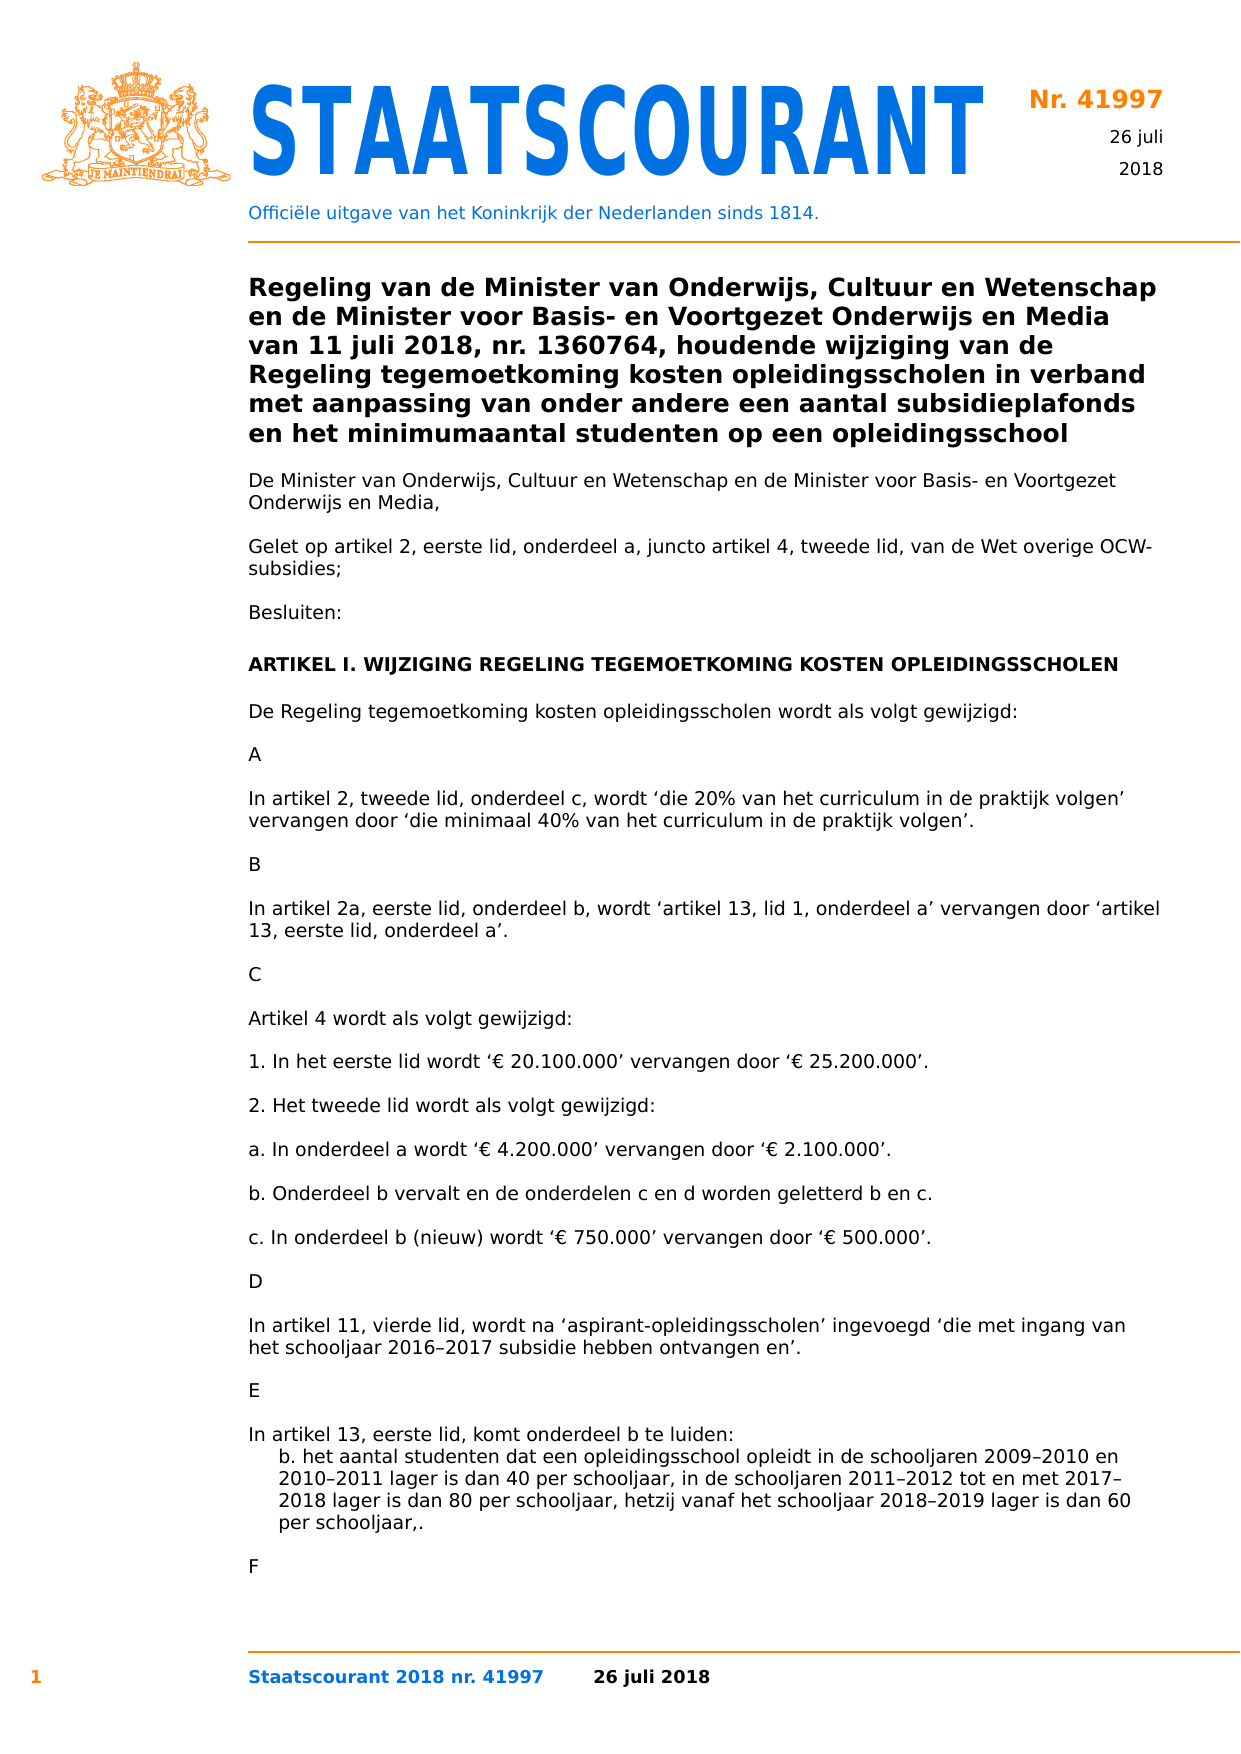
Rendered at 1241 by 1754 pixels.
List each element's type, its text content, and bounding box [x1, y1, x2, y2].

table_cell 2018 [998, 153, 1240, 203]
picture [41, 62, 231, 186]
text Artikel 4 wordt als volgt gewijzigd: [248, 1008, 1163, 1029]
text De Regeling tegemoetkoming kosten opleidingsscholen wordt als volgt gewijzigd: [248, 701, 1163, 722]
text In artikel 13, eerste lid, komt onderdeel b te luiden: [248, 1424, 1163, 1446]
table_header [25, 62, 248, 241]
text D [248, 1271, 1163, 1293]
table_cell 26 juli [998, 121, 1240, 153]
text Gelet op artikel 2, eerste lid, onderdeel a, juncto artikel 4, tweede lid, van de Wet overige OCW-subsidies; [248, 536, 1163, 580]
text C [248, 964, 1163, 986]
text F [248, 1556, 1163, 1578]
text De Minister van Onderwijs, Cultuur en Wetenschap en de Minister voor Basis- en Voortgezet Onderwijs en Media, [248, 470, 1163, 514]
text Besluiten: [248, 602, 1163, 623]
text 2. Het tweede lid wordt als volgt gewijzigd: [248, 1095, 1163, 1117]
text b. het aantal studenten dat een opleidingsschool opleidt in de schooljaren 2009–2010 en 2010–2011 lager is dan 40 per schooljaar, in de schooljaren 2011–2012 tot en met 2017–2018 lager is dan 80 per schooljaar, hetzij vanaf het schooljaar 2018–2019 lager is dan 60 per schooljaar,. [278, 1446, 1163, 1534]
text In artikel 11, vierde lid, wordt na ‘aspirant-opleidingsscholen’ ingevoegd ‘die met ingang van het schooljaar 2016–2017 subsidie hebben ontvangen en’. [248, 1314, 1163, 1358]
text 1. In het eerste lid wordt ‘€ 20.100.000’ vervangen door ‘€ 25.200.000’. [248, 1051, 1163, 1073]
table_header STAATSCOURANT [248, 62, 998, 203]
subtitle Regeling van de Minister van Onderwijs, Cultuur en Wetenschap en de Minister voor Basis- en Voortgezet Onderwijs en Media van 11 juli 2018, nr. 1360764, houdende wijziging van de Regeling tegemoetkoming kosten opleidingsscholen in verband met aanpassing van onder andere een aantal subsidieplafonds en het minimumaantal studenten op een opleidingsschool [248, 273, 1163, 448]
text a. In onderdeel a wordt ‘€ 4.200.000’ vervangen door ‘€ 2.100.000’. [248, 1139, 1163, 1161]
subtitle ARTIKEL I. WIJZIGING REGELING TEGEMOETKOMING KOSTEN OPLEIDINGSSCHOLEN [248, 653, 1163, 676]
text E [248, 1380, 1163, 1402]
text c. In onderdeel b (nieuw) wordt ‘€ 750.000’ vervangen door ‘€ 500.000’. [248, 1227, 1163, 1249]
text In artikel 2a, eerste lid, onderdeel b, wordt ‘artikel 13, lid 1, onderdeel a’ vervangen door ‘artikel 13, eerste lid, onderdeel a’. [248, 898, 1163, 942]
text In artikel 2, tweede lid, onderdeel c, wordt ‘die 20% van het curriculum in de praktijk volgen’ vervangen door ‘die minimaal 40% van het curriculum in de praktijk volgen’. [248, 788, 1163, 832]
text A [248, 744, 1163, 766]
table_cell Officiële uitgave van het Koninkrijk der Nederlanden sinds 1814. [248, 203, 1240, 241]
text b. Onderdeel b vervalt en de onderdelen c en d worden geletterd b en c. [248, 1183, 1163, 1205]
table_header Nr. 41997 [998, 62, 1240, 121]
text B [248, 854, 1163, 876]
